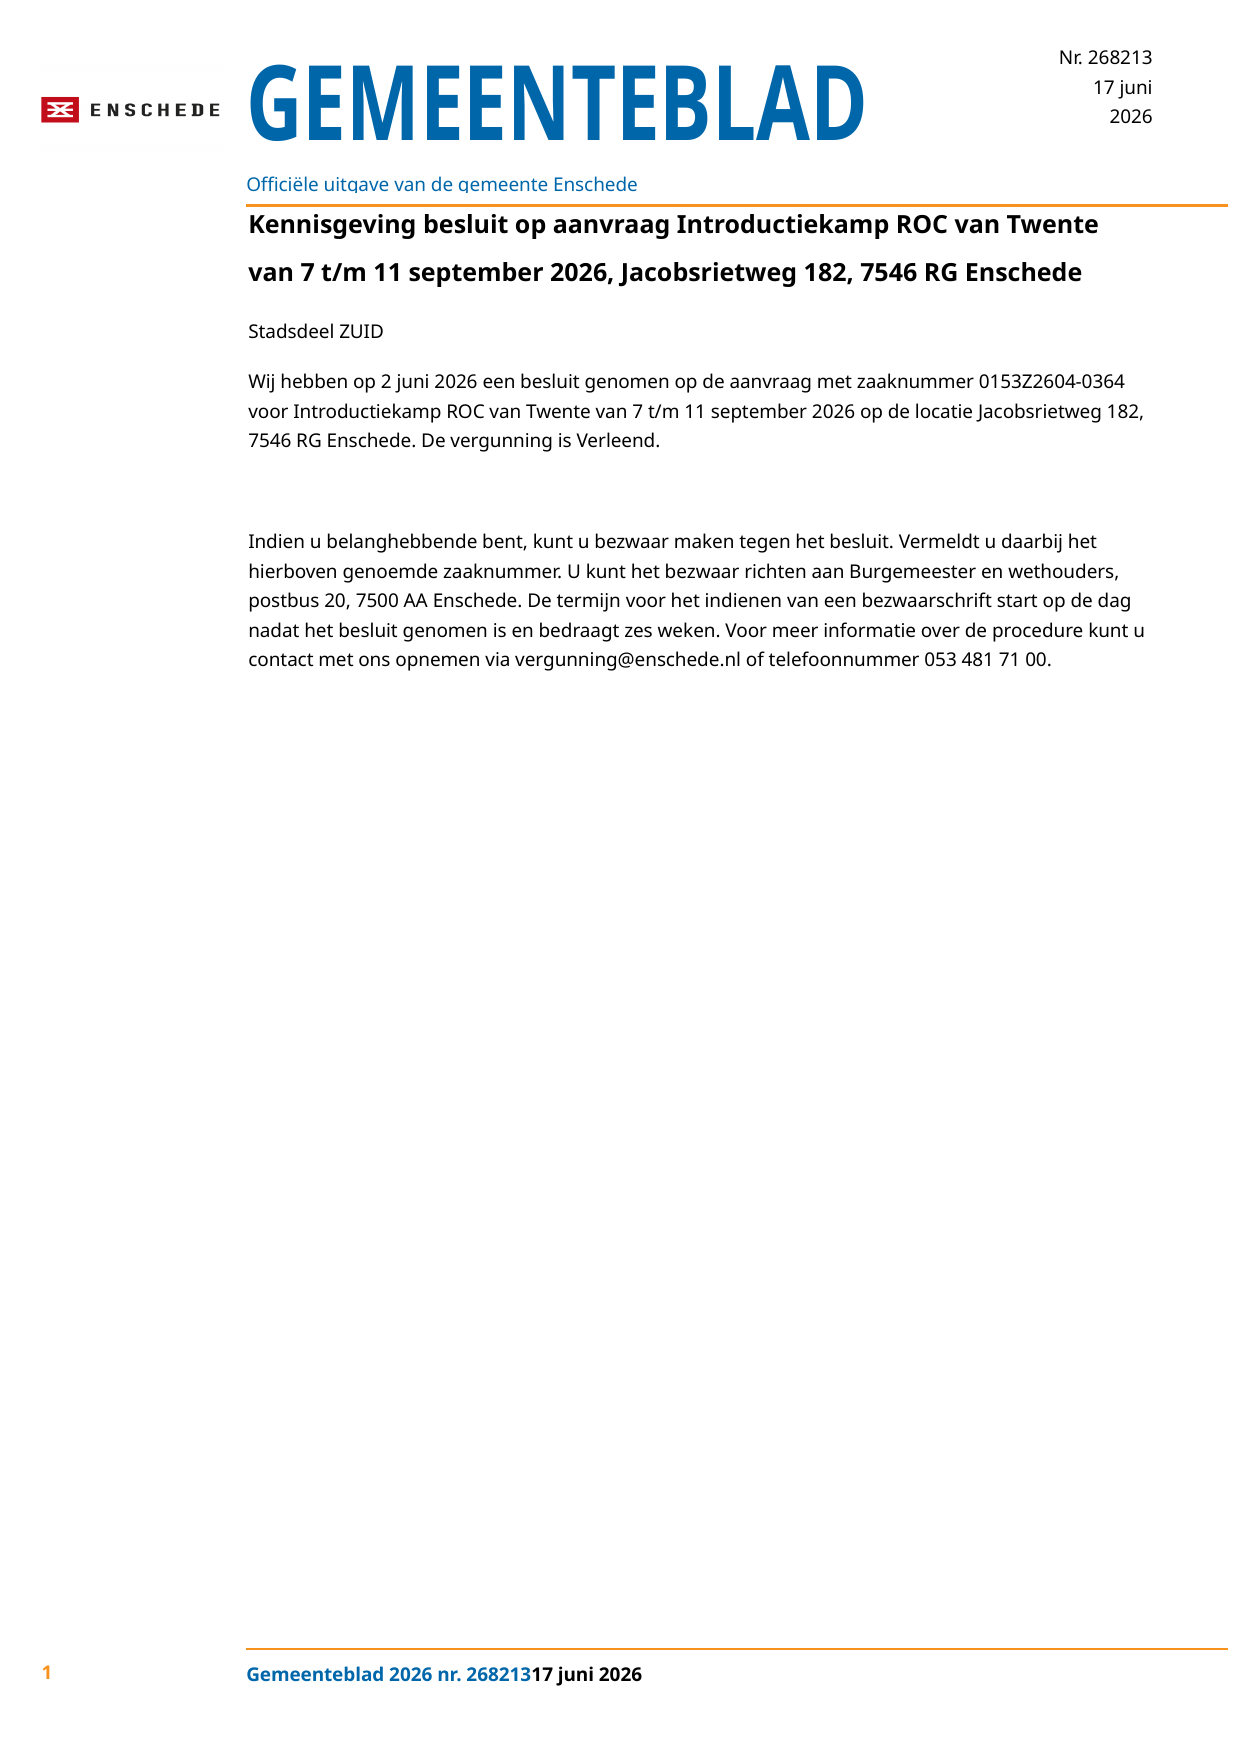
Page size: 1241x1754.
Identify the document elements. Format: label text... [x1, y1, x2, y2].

text Stadsdeel ZUID [248, 318, 1152, 344]
picture [41, 47, 231, 172]
text Wij hebben op 2 juni 2026 een besluit genomen op de aanvraag met zaaknummer 0153Z2604-0364 voor Introductiekamp ROC van Twente van 7 t/m 11 september 2026 op de locatie Jacobsrietweg 182, 7546 RG Enschede. De vergunning is Verleend. [248, 368, 1152, 453]
text Indien u belanghebbende bent, kunt u bezwaar maken tegen het besluit. Vermeldt u daarbij het hierboven genoemde zaaknummer. U kunt het bezwaar richten aan Burgemeester en wethouders, postbus 20, 7500 AA Enschede. De termijn voor het indienen van een bezwaarschrift start op de dag nadat het besluit genomen is en bedraagt zes weken. Voor meer informatie over de procedure kunt u contact met ons opnemen via vergunning@enschede.nl of telefoonnummer 053 481 71 00. [248, 528, 1152, 672]
text Kennisgeving besluit op aanvraag Introductiekamp ROC van Twente van 7 t/m 11 september 2026, Jacobsrietweg 182, 7546 RG Enschede [248, 207, 1152, 288]
